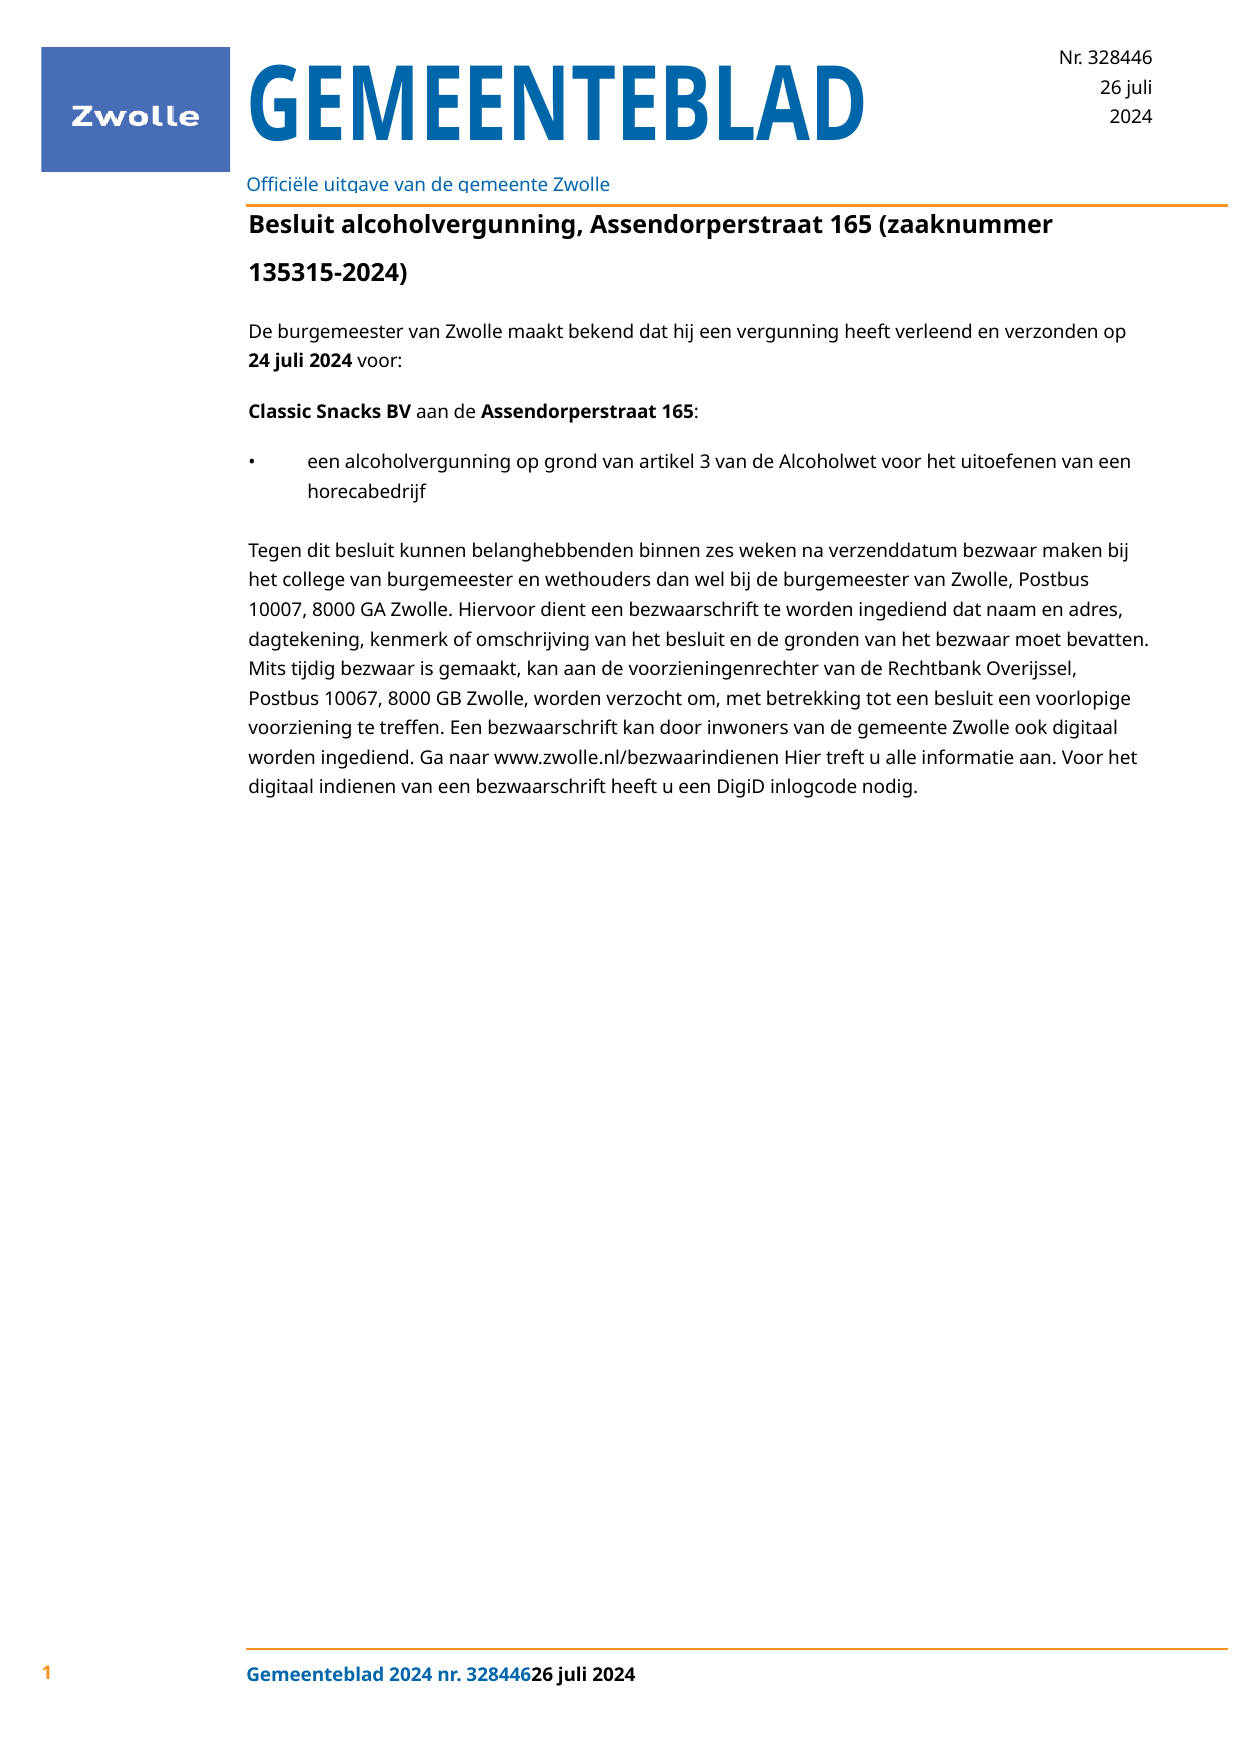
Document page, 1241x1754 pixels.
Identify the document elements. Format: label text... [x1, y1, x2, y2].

list een alcoholvergunning op grond van artikel 3 van de Alcoholwet voor het uitoefenen van een horecabedrijf [248, 448, 1152, 504]
picture [41, 47, 231, 172]
text Classic Snacks BV aan de Assendorperstraat 165: [248, 398, 1152, 424]
text Besluit alcoholvergunning, Assendorperstraat 165 (zaaknummer 135315-2024) [248, 207, 1152, 288]
text De burgemeester van Zwolle maakt bekend dat hij een vergunning heeft verleend en verzonden op 24 juli 2024 voor: [248, 318, 1152, 373]
text Tegen dit besluit kunnen belanghebbenden binnen zes weken na verzenddatum bezwaar maken bij het college van burgemeester en wethouders dan wel bij de burgemeester van Zwolle, Postbus 10007, 8000 GA Zwolle. Hiervoor dient een bezwaarschrift te worden ingediend dat naam en adres, dagtekening, kenmerk of omschrijving van het besluit en de gronden van het bezwaar moet bevatten. Mits tijdig bezwaar is gemaakt, kan aan de voorzieningenrechter van de Rechtbank Overijssel, Postbus 10067, 8000 GB Zwolle, worden verzocht om, met betrekking tot een besluit een voorlopige voorziening te treffen. Een bezwaarschrift kan door inwoners van de gemeente Zwolle ook digitaal worden ingediend. Ga naar www.zwolle.nl/bezwaarindienen Hier treft u alle informatie aan. Voor het digitaal indienen van een bezwaarschrift heeft u een DigiD inlogcode nodig. [248, 537, 1152, 799]
